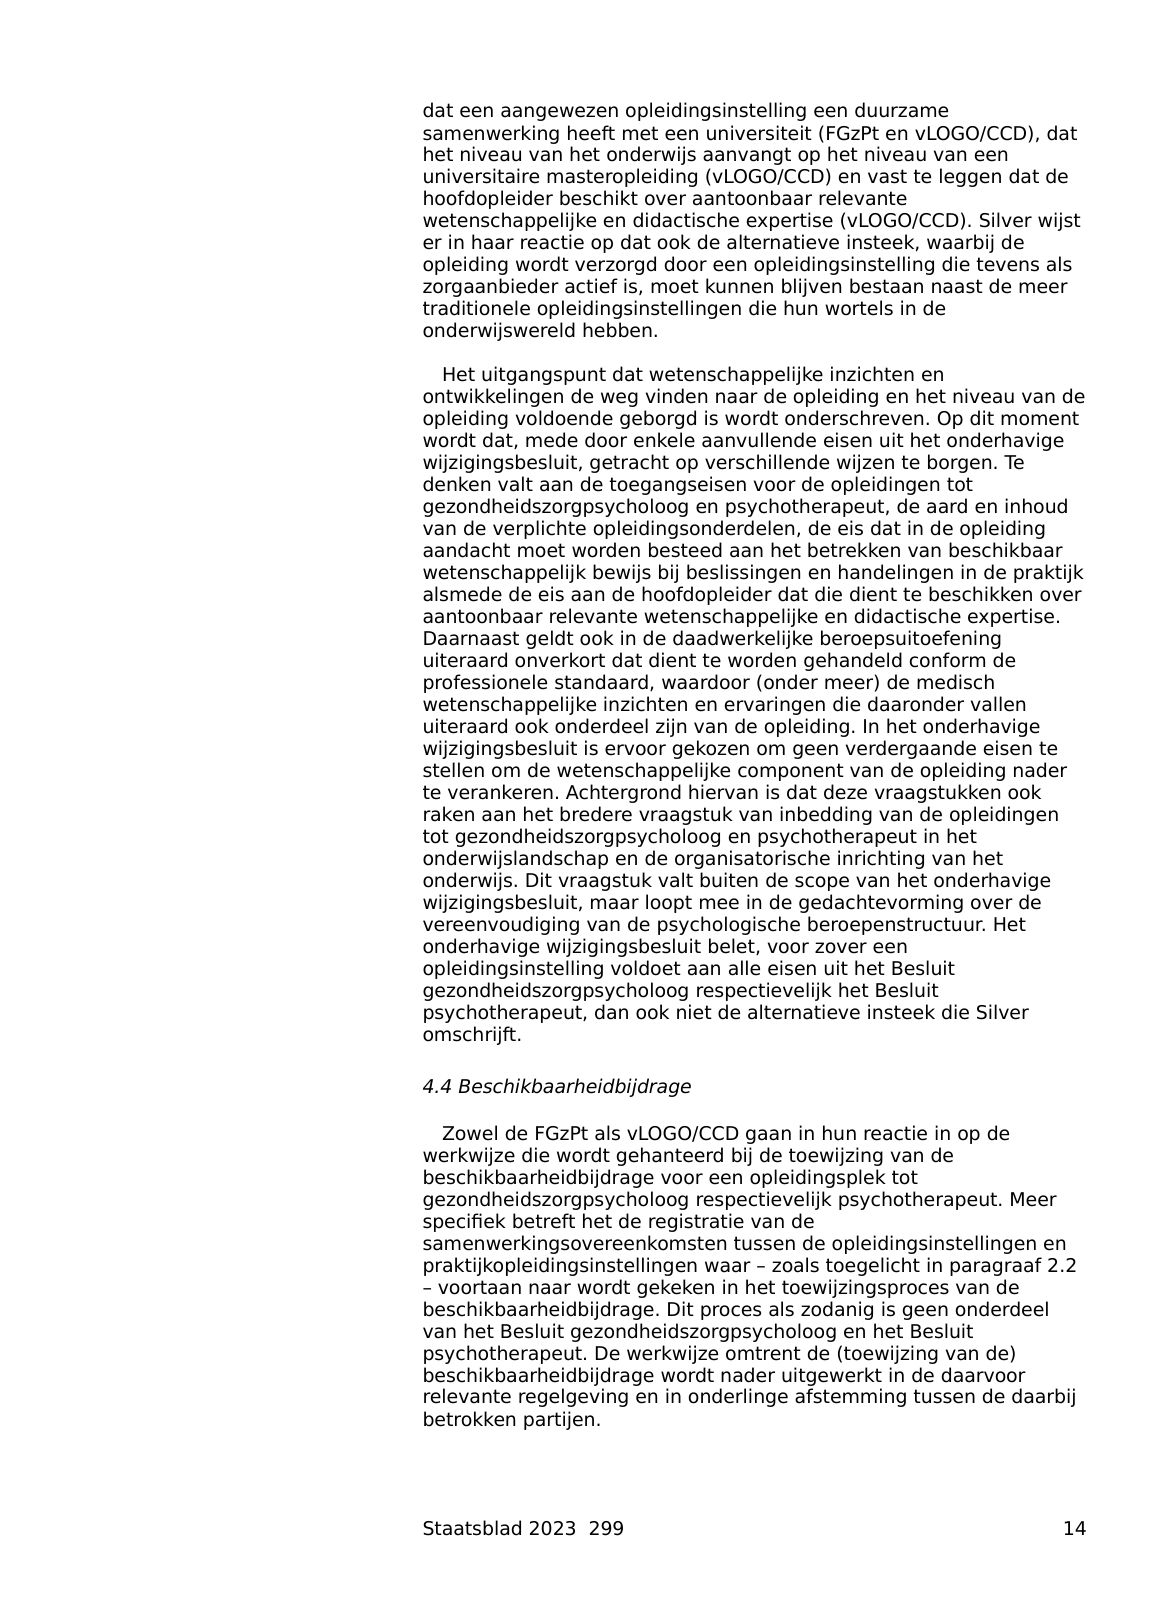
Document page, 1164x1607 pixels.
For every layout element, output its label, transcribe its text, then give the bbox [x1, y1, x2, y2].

text Zowel de FGzPt als vLOGO/CCD gaan in hun reactie in op de werkwijze die wordt gehanteerd bij de toewijzing van de beschikbaarheidbijdrage voor een opleidingsplek tot gezondheidszorgpsycholoog respectievelijk psychotherapeut. Meer specifiek betreft het de registratie van de samenwerkingsovereenkomsten tussen de opleidingsinstellingen en praktijkopleidingsinstellingen waar – zoals toegelicht in paragraaf 2.2 – voortaan naar wordt gekeken in het toewijzingsproces van de beschikbaarheidbijdrage. Dit proces als zodanig is geen onderdeel van het Besluit gezondheidszorgpsycholoog en het Besluit psychotherapeut. De werkwijze omtrent de (toewijzing van de) beschikbaarheidbijdrage wordt nader uitgewerkt in de daarvoor relevante regelgeving en in onderlinge afstemming tussen de daarbij betrokken partijen. [422, 1123, 1087, 1430]
text dat een aangewezen opleidingsinstelling een duurzame samenwerking heeft met een universiteit (FGzPt en vLOGO/CCD), dat het niveau van het onderwijs aanvangt op het niveau van een universitaire masteropleiding (vLOGO/CCD) en vast te leggen dat de hoofdopleider beschikt over aantoonbaar relevante wetenschappelijke en didactische expertise (vLOGO/CCD). Silver wijst er in haar reactie op dat ook de alternatieve insteek, waarbij de opleiding wordt verzorgd door een opleidingsinstelling die tevens als zorgaanbieder actief is, moet kunnen blijven bestaan naast de meer traditionele opleidingsinstellingen die hun wortels in de onderwijswereld hebben. [422, 100, 1087, 342]
text Het uitgangspunt dat wetenschappelijke inzichten en ontwikkelingen de weg vinden naar de opleiding en het niveau van de opleiding voldoende geborgd is wordt onderschreven. Op dit moment wordt dat, mede door enkele aanvullende eisen uit het onderhavige wijzigingsbesluit, getracht op verschillende wijzen te borgen. Te denken valt aan de toegangseisen voor de opleidingen tot gezondheidszorgpsycholoog en psychotherapeut, de aard en inhoud van de verplichte opleidingsonderdelen, de eis dat in de opleiding aandacht moet worden besteed aan het betrekken van beschikbaar wetenschappelijk bewijs bij beslissingen en handelingen in de praktijk alsmede de eis aan de hoofdopleider dat die dient te beschikken over aantoonbaar relevante wetenschappelijke en didactische expertise. Daarnaast geldt ook in de daadwerkelijke beroepsuitoefening uiteraard onverkort dat dient te worden gehandeld conform de professionele standaard, waardoor (onder meer) de medisch wetenschappelijke inzichten en ervaringen die daaronder vallen uiteraard ook onderdeel zijn van de opleiding. In het onderhavige wijzigingsbesluit is ervoor gekozen om geen verdergaande eisen te stellen om de wetenschappelijke component van de opleiding nader te verankeren. Achtergrond hiervan is dat deze vraagstukken ook raken aan het bredere vraagstuk van inbedding van de opleidingen tot gezondheidszorgpsycholoog en psychotherapeut in het onderwijslandschap en de organisatorische inrichting van het onderwijs. Dit vraagstuk valt buiten de scope van het onderhavige wijzigingsbesluit, maar loopt mee in de gedachtevorming over de vereenvoudiging van de psychologische beroepenstructuur. Het onderhavige wijzigingsbesluit belet, voor zover een opleidingsinstelling voldoet aan alle eisen uit het Besluit gezondheidszorgpsycholoog respectievelijk het Besluit psychotherapeut, dan ook niet de alternatieve insteek die Silver omschrijft. [422, 364, 1087, 1046]
subtitle 4.4 Beschikbaarheidbijdrage [422, 1076, 1087, 1098]
